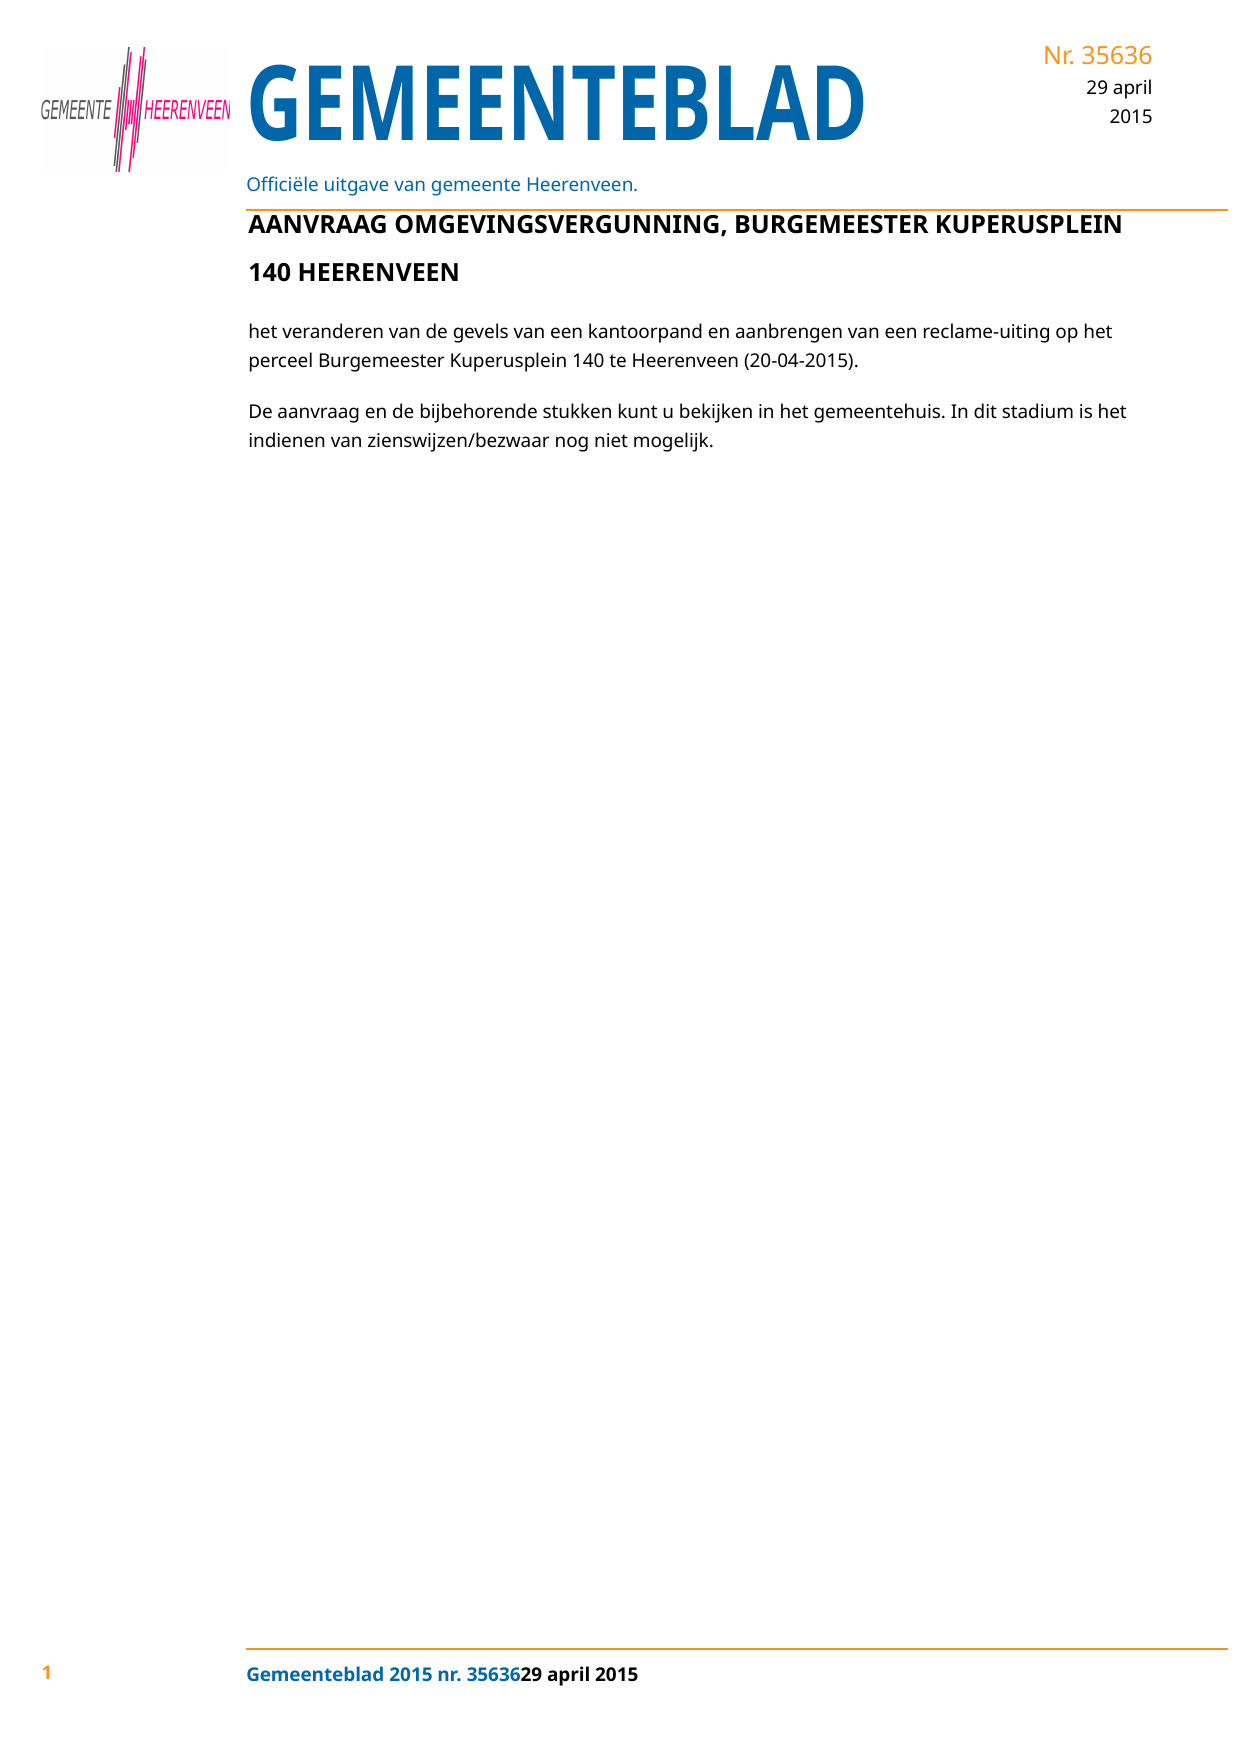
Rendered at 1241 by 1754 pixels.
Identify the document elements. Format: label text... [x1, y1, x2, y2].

text De aanvraag en de bijbehorende stukken kunt u bekijken in het gemeentehuis. In dit stadium is het indienen van zienswijzen/bezwaar nog niet mogelijk. [248, 398, 1152, 453]
text het veranderen van de gevels van een kantoorpand en aanbrengen van een reclame-uiting op het perceel Burgemeester Kuperusplein 140 te Heerenveen (20-04-2015). [248, 318, 1152, 373]
text AANVRAAG OMGEVINGSVERGUNNING, BURGEMEESTER KUPERUSPLEIN 140 HEERENVEEN [248, 211, 1152, 288]
picture [41, 47, 231, 172]
